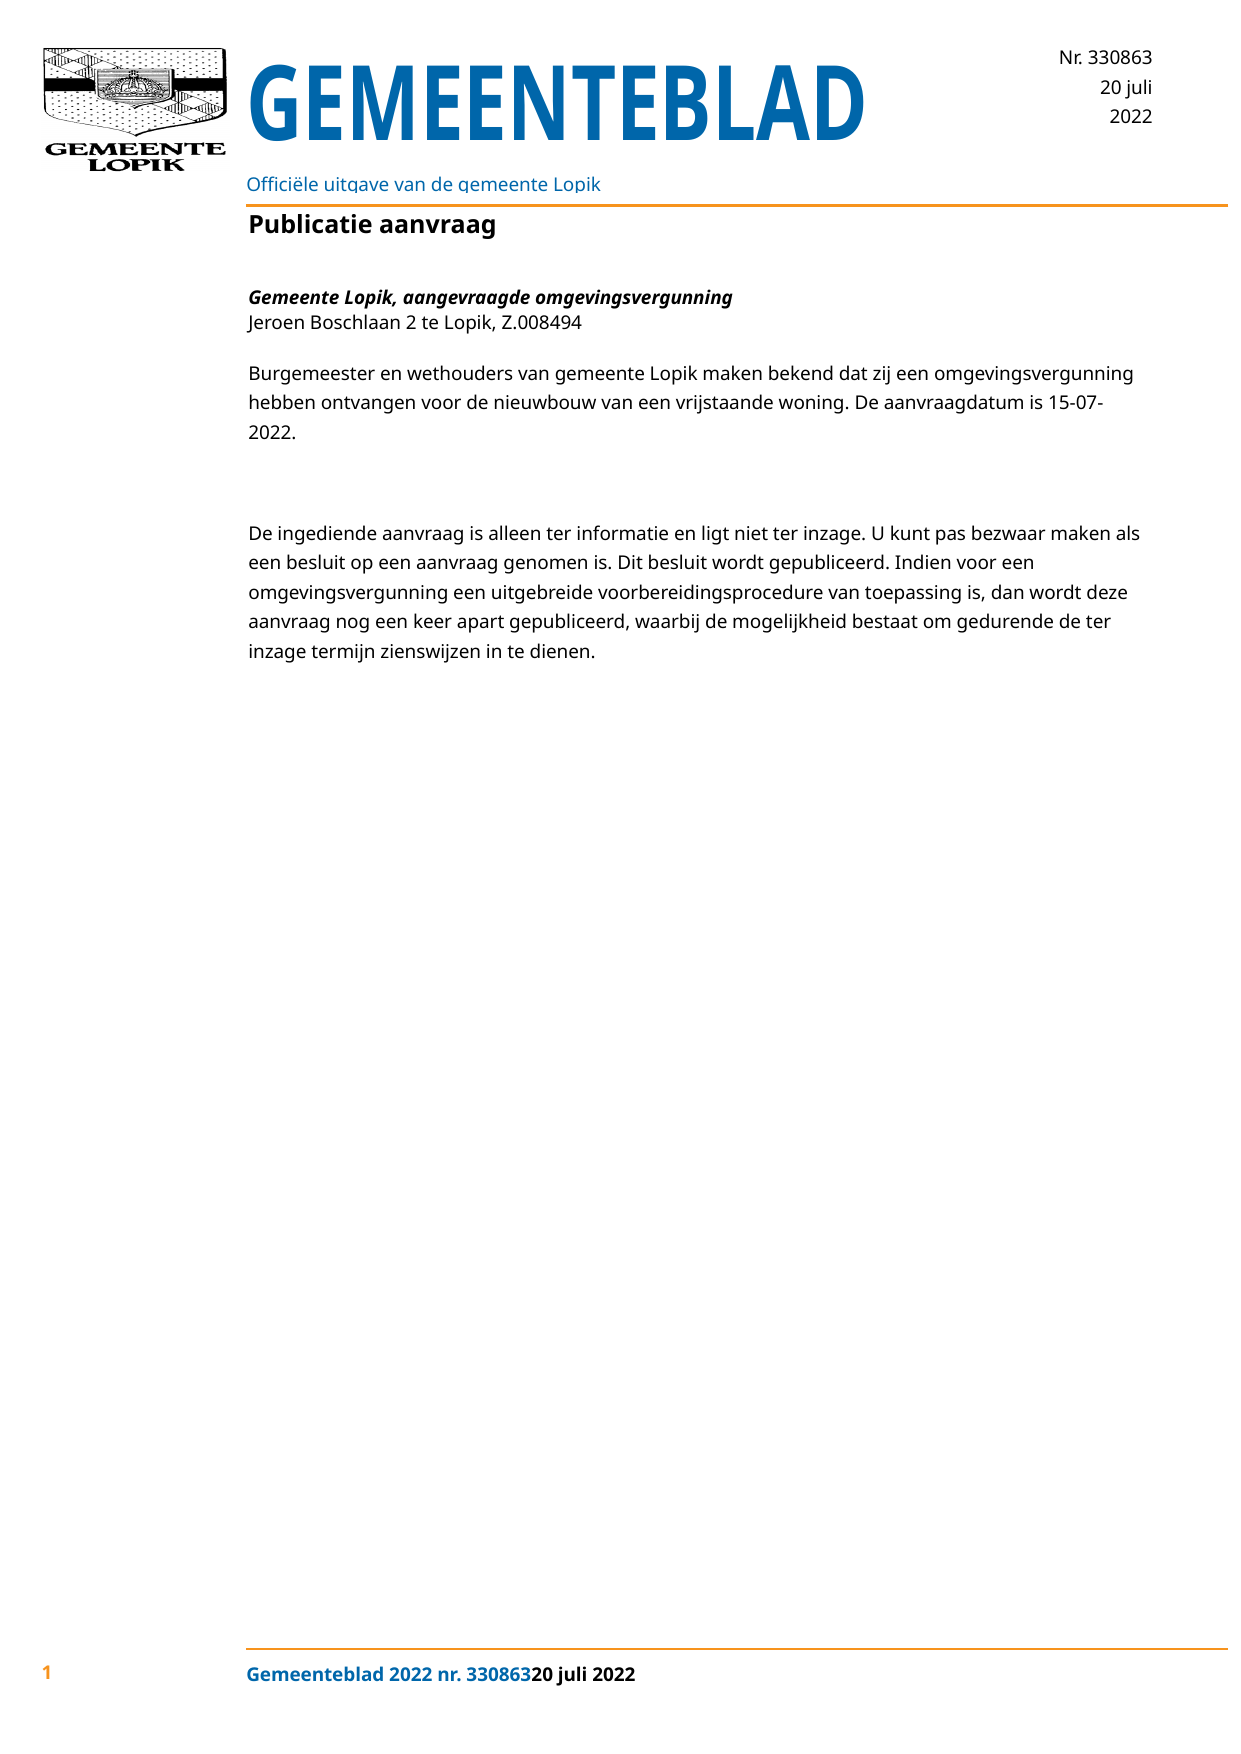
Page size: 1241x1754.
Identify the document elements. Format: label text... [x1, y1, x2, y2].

text De ingediende aanvraag is alleen ter informatie en ligt niet ter inzage. U kunt pas bezwaar maken als een besluit op een aanvraag genomen is. Dit besluit wordt gepubliceerd. Indien voor een omgevingsvergunning een uitgebreide voorbereidingsprocedure van toepassing is, dan wordt deze aanvraag nog een keer apart gepubliceerd, waarbij de mogelijkheid bestaat om gedurende de ter inzage termijn zienswijzen in te dienen. [248, 520, 1152, 664]
text Gemeente Lopik, aangevraagde omgevingsvergunning [248, 284, 1152, 309]
text Jeroen Boschlaan 2 te Lopik, Z.008494 [248, 309, 1152, 335]
text Publicatie aanvraag [248, 207, 1152, 241]
text Burgemeester en wethouders van gemeente Lopik maken bekend dat zij een omgevingsvergunning hebben ontvangen voor de nieuwbouw van een vrijstaande woning. De aanvraagdatum is 15-07-2022. [248, 360, 1152, 445]
picture [41, 47, 231, 172]
